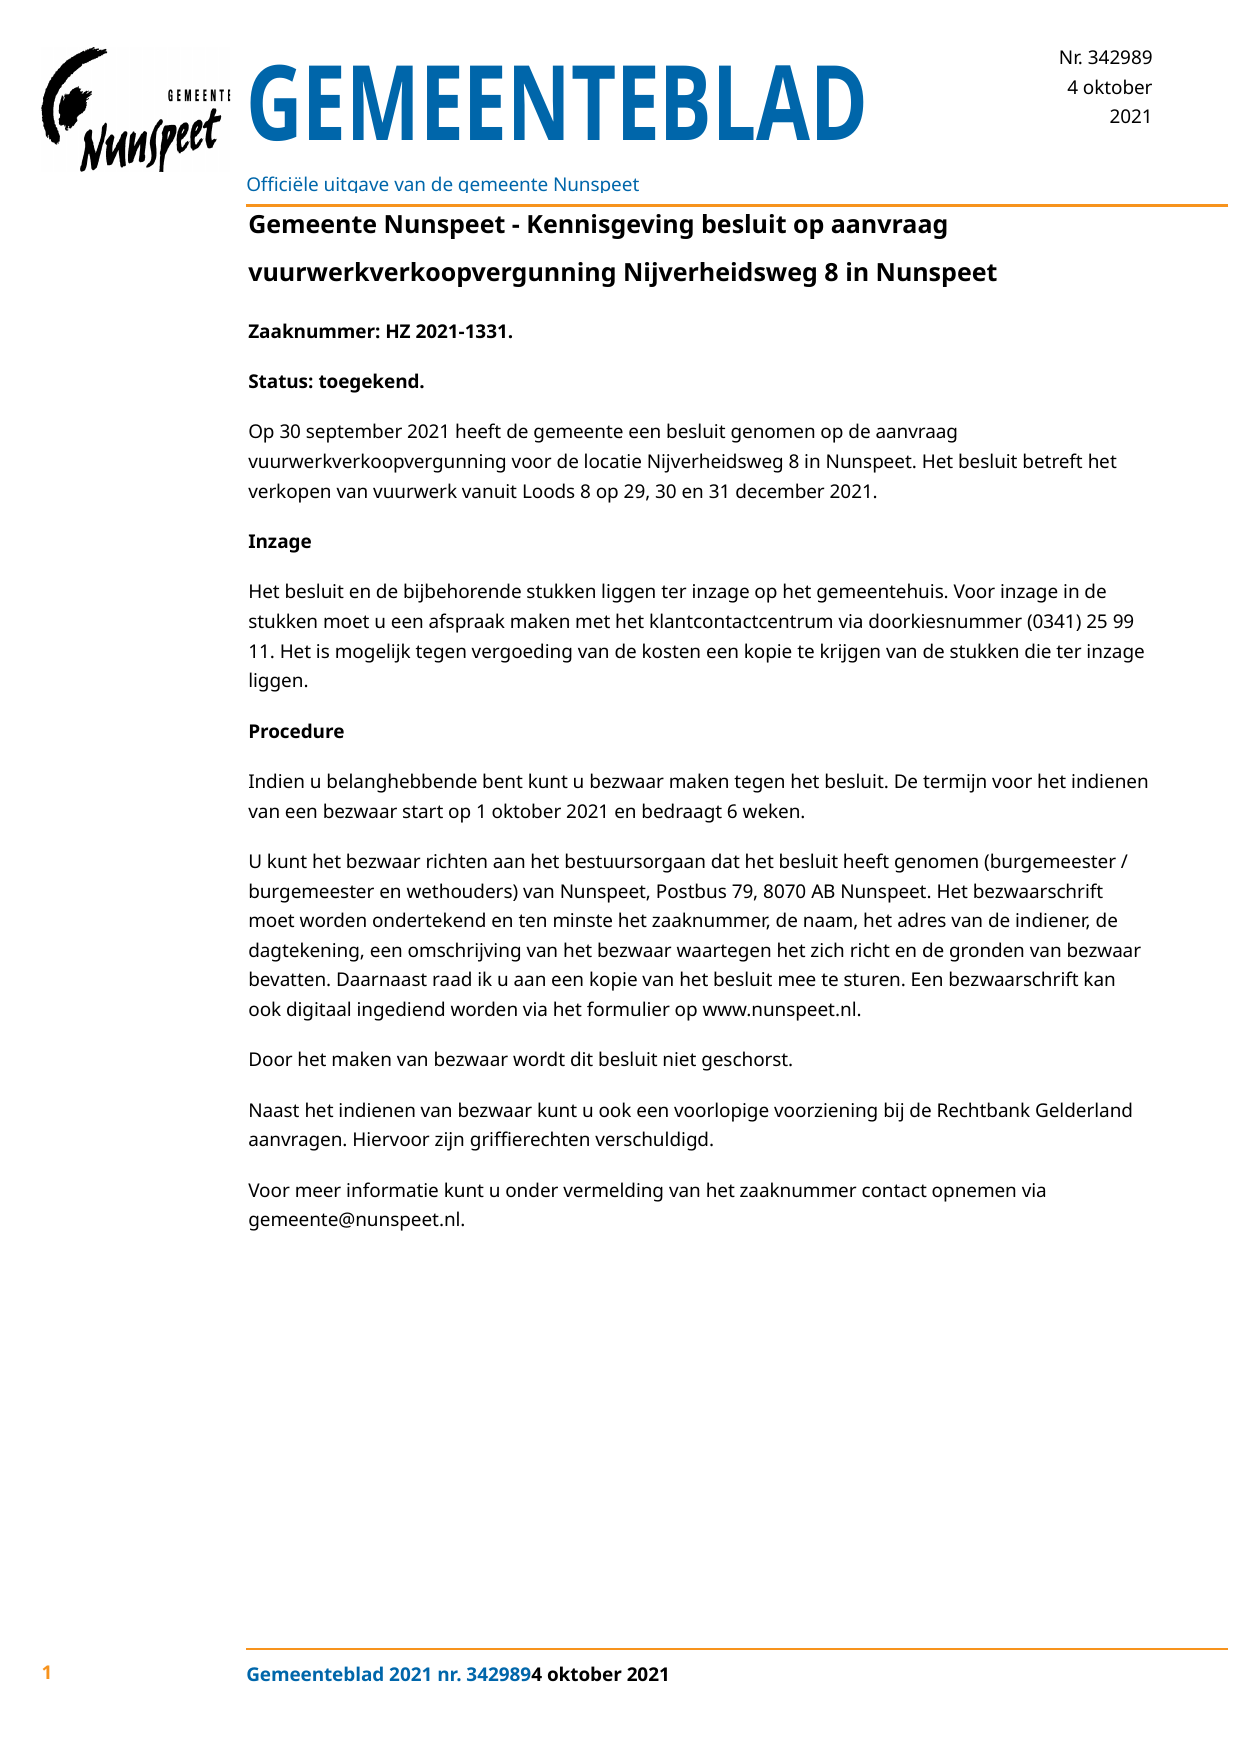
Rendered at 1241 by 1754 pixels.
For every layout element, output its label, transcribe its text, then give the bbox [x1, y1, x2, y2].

text Inzage [248, 528, 1152, 554]
text Status: toegekend. [248, 368, 1152, 394]
text Zaaknummer: HZ 2021-1331. [248, 318, 1152, 344]
text Naast het indienen van bezwaar kunt u ook een voorlopige voorziening bij de Rechtbank Gelderland aanvragen. Hiervoor zijn griffierechten verschuldigd. [248, 1097, 1152, 1152]
text U kunt het bezwaar richten aan het bestuursorgaan dat het besluit heeft genomen (burgemeester / burgemeester en wethouders) van Nunspeet, Postbus 79, 8070 AB Nunspeet. Het bezwaarschrift moet worden ondertekend en ten minste het zaaknummer, de naam, het adres van de indiener, de dagtekening, een omschrijving van het bezwaar waartegen het zich richt en de gronden van bezwaar bevatten. Daarnaast raad ik u aan een kopie van het besluit mee te sturen. Een bezwaarschrift kan ook digitaal ingediend worden via het formulier op www.nunspeet.nl. [248, 848, 1152, 1022]
text Het besluit en de bijbehorende stukken liggen ter inzage op het gemeentehuis. Voor inzage in de stukken moet u een afspraak maken met het klantcontactcentrum via doorkiesnummer (0341) 25 99 11. Het is mogelijk tegen vergoeding van de kosten een kopie te krijgen van de stukken die ter inzage liggen. [248, 579, 1152, 693]
text Op 30 september 2021 heeft de gemeente een besluit genomen op de aanvraag vuurwerkverkoopvergunning voor de locatie Nijverheidsweg 8 in Nunspeet. Het besluit betreft het verkopen van vuurwerk vanuit Loods 8 op 29, 30 en 31 december 2021. [248, 419, 1152, 504]
text Indien u belanghebbende bent kunt u bezwaar maken tegen het besluit. De termijn voor het indienen van een bezwaar start op 1 oktober 2021 en bedraagt 6 weken. [248, 768, 1152, 824]
text Door het maken van bezwaar wordt dit besluit niet geschorst. [248, 1047, 1152, 1072]
text Procedure [248, 718, 1152, 744]
text Gemeente Nunspeet - Kennisgeving besluit op aanvraag vuurwerkverkoopvergunning Nijverheidsweg 8 in Nunspeet [248, 207, 1152, 288]
picture [41, 47, 231, 172]
text Voor meer informatie kunt u onder vermelding van het zaaknummer contact opnemen via gemeente@nunspeet.nl. [248, 1177, 1152, 1232]
